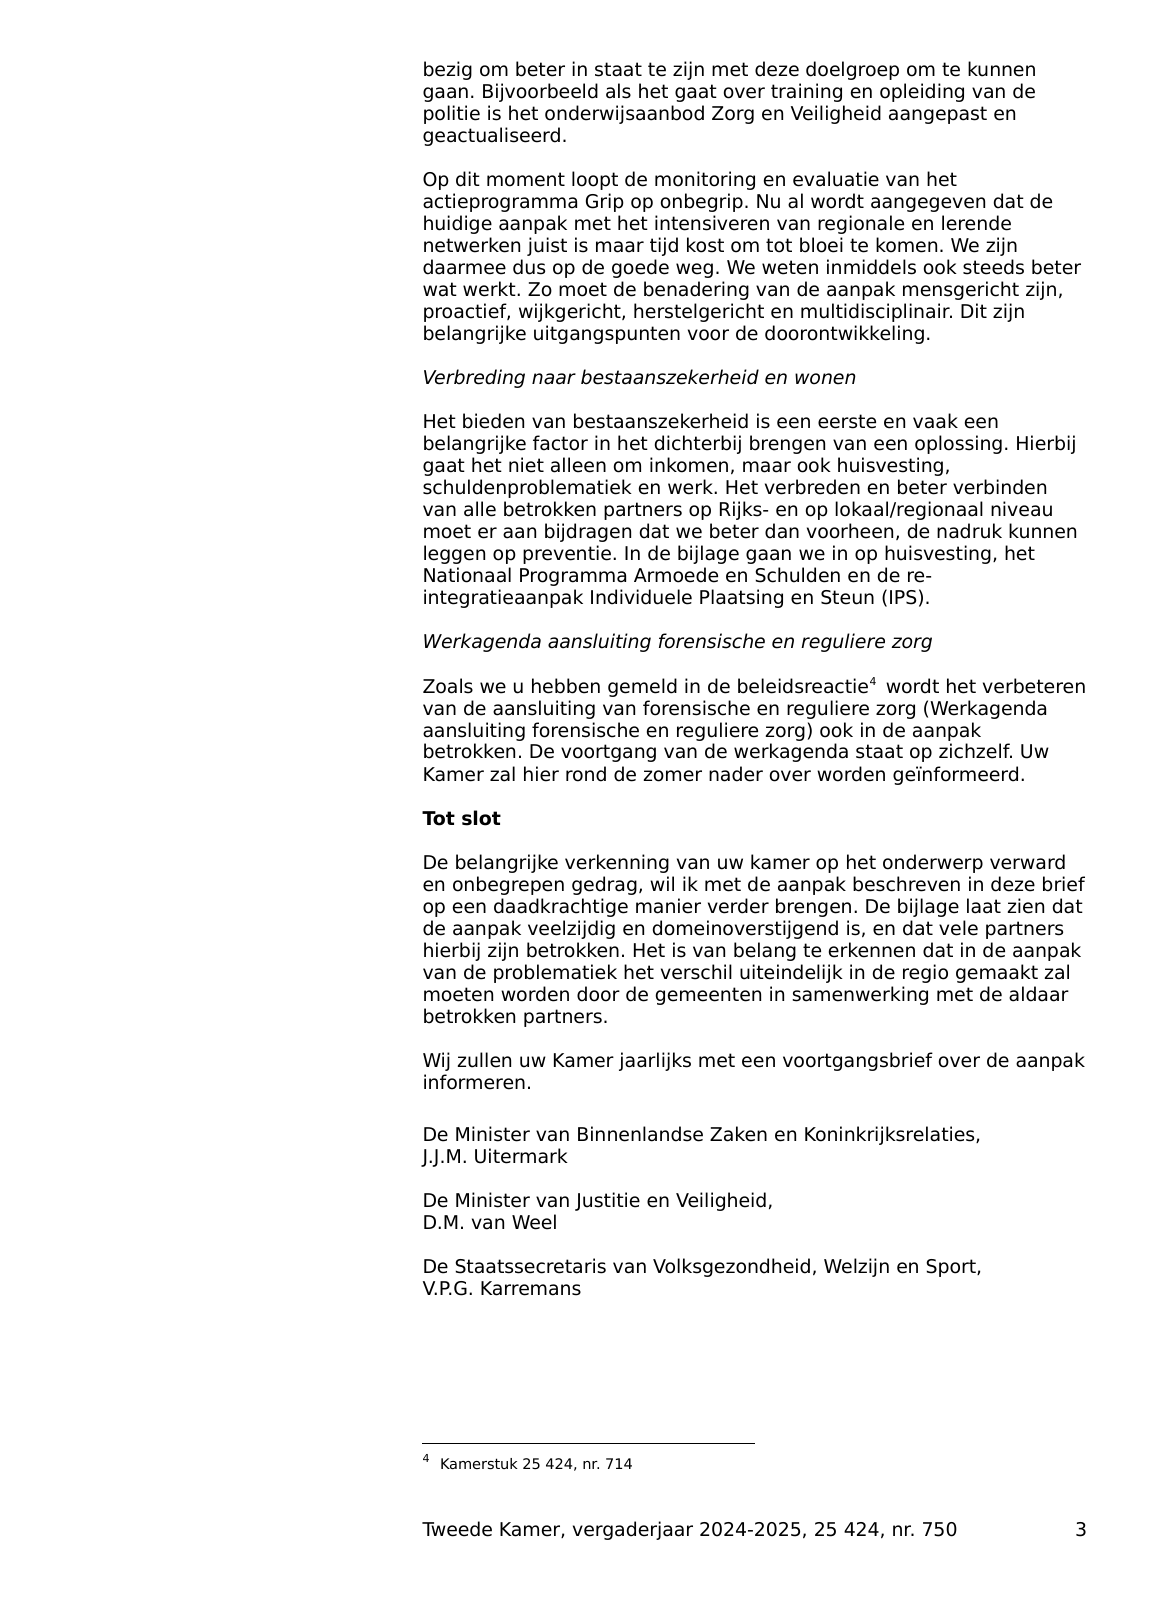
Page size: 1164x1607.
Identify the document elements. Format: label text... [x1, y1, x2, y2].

text De Minister van Justitie en Veiligheid, D.M. van Weel [422, 1190, 1087, 1234]
text Kamerstuk 25 424, nr. 714 [422, 1452, 1087, 1474]
text Zoals we u hebben gemeld in de beleidsreactie wordt het verbeteren van de aansluiting van forensische en reguliere zorg (Werkagenda aansluiting forensische en reguliere zorg) ook in de aanpak betrokken. De voortgang van de werkagenda staat op zichzelf. Uw Kamer zal hier rond de zomer nader over worden geïnformeerd. [422, 676, 1087, 785]
text Het bieden van bestaanszekerheid is een eerste en vaak een belangrijke factor in het dichterbij brengen van een oplossing. Hierbij gaat het niet alleen om inkomen, maar ook huisvesting, schuldenproblematiek en werk. Het verbreden en beter verbinden van alle betrokken partners op Rijks- en op lokaal/regionaal niveau moet er aan bijdragen dat we beter dan voorheen, de nadruk kunnen leggen op preventie. In de bijlage gaan we in op huisvesting, het Nationaal Programma Armoede en Schulden en de re-integratieaanpak Individuele Plaatsing en Steun (IPS). [422, 411, 1087, 609]
text De belangrijke verkenning van uw kamer op het onderwerp verward en onbegrepen gedrag, wil ik met de aanpak beschreven in deze brief op een daadkrachtige manier verder brengen. De bijlage laat zien dat de aanpak veelzijdig en domeinoverstijgend is, en dat vele partners hierbij zijn betrokken. Het is van belang te erkennen dat in de aanpak van de problematiek het verschil uiteindelijk in de regio gemaakt zal moeten worden door de gemeenten in samenwerking met de aldaar betrokken partners. [422, 852, 1087, 1028]
text De Minister van Binnenlandse Zaken en Koninkrijksrelaties, J.J.M. Uitermark [422, 1124, 1087, 1168]
text Wij zullen uw Kamer jaarlijks met een voortgangsbrief over de aanpak informeren. [422, 1050, 1087, 1094]
subtitle Werkagenda aansluiting forensische en reguliere zorg [422, 631, 1087, 653]
subtitle Verbreding naar bestaanszekerheid en wonen [422, 367, 1087, 389]
text bezig om beter in staat te zijn met deze doelgroep om te kunnen gaan. Bijvoorbeeld als het gaat over training en opleiding van de politie is het onderwijsaanbod Zorg en Veiligheid aangepast en geactualiseerd. [422, 59, 1087, 147]
text De Staatssecretaris van Volksgezondheid, Welzijn en Sport, V.P.G. Karremans [422, 1256, 1087, 1300]
subtitle Tot slot [422, 808, 1087, 829]
text Op dit moment loopt de monitoring en evaluatie van het actieprogramma Grip op onbegrip. Nu al wordt aangegeven dat de huidige aanpak met het intensiveren van regionale en lerende netwerken juist is maar tijd kost om tot bloei te komen. We zijn daarmee dus op de goede weg. We weten inmiddels ook steeds beter wat werkt. Zo moet de benadering van de aanpak mensgericht zijn, proactief, wijkgericht, herstelgericht en multidisciplinair. Dit zijn belangrijke uitgangspunten voor de doorontwikkeling. [422, 169, 1087, 345]
